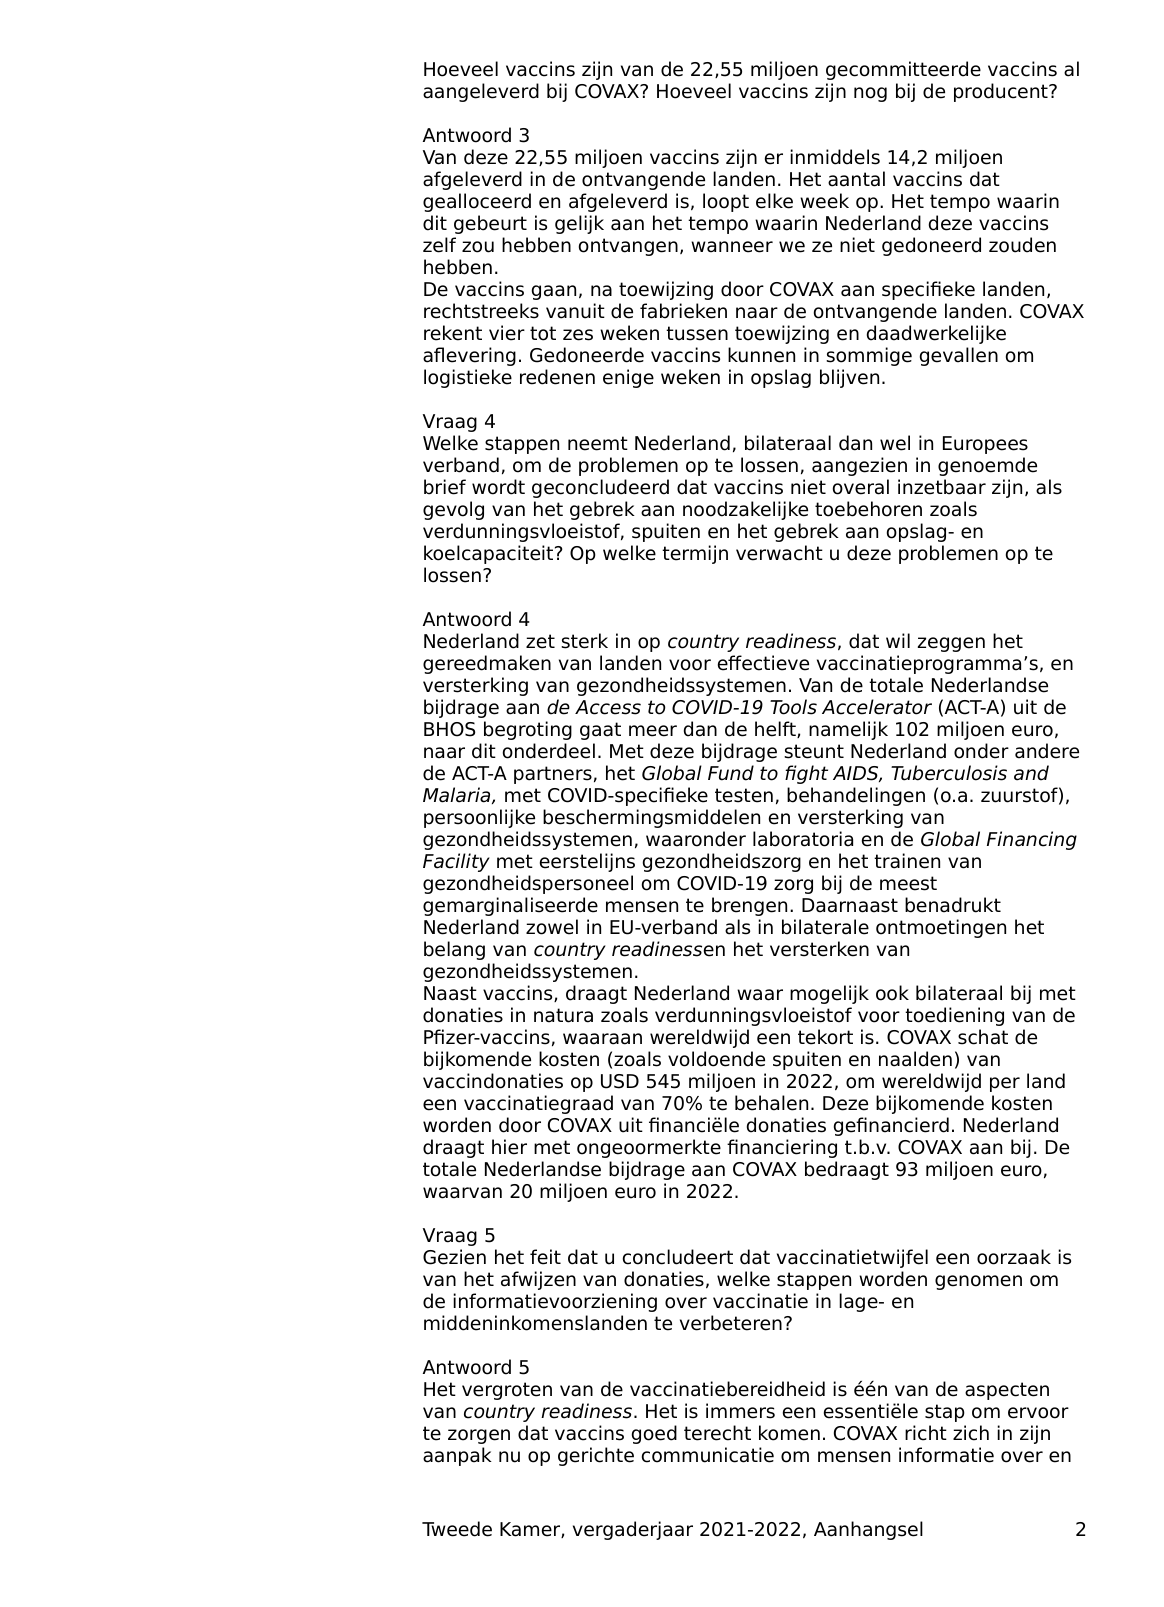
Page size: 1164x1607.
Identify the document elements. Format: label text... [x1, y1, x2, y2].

text Antwoord 4 [422, 609, 1087, 631]
text Hoeveel vaccins zijn van de 22,55 miljoen gecommitteerde vaccins al aangeleverd bij COVAX? Hoeveel vaccins zijn nog bij de producent? [422, 59, 1087, 103]
text Vraag 5 [422, 1225, 1087, 1247]
text Antwoord 5 [422, 1357, 1087, 1379]
text Het vergroten van de vaccinatiebereidheid is één van de aspecten van country readiness. Het is immers een essentiële stap om ervoor te zorgen dat vaccins goed terecht komen. COVAX richt zich in zijn aanpak nu op gerichte communicatie om mensen informatie over en [422, 1379, 1087, 1467]
text Naast vaccins, draagt Nederland waar mogelijk ook bilateraal bij met donaties in natura zoals verdunningsvloeistof voor toediening van de Pfizer-vaccins, waaraan wereldwijd een tekort is. COVAX schat de bijkomende kosten (zoals voldoende spuiten en naalden) van vaccindonaties op USD 545 miljoen in 2022, om wereldwijd per land een vaccinatiegraad van 70% te behalen. Deze bijkomende kosten worden door COVAX uit financiële donaties gefinancierd. Nederland draagt hier met ongeoormerkte financiering t.b.v. COVAX aan bij. De totale Nederlandse bijdrage aan COVAX bedraagt 93 miljoen euro, waarvan 20 miljoen euro in 2022. [422, 983, 1087, 1203]
text De vaccins gaan, na toewijzing door COVAX aan specifieke landen, rechtstreeks vanuit de fabrieken naar de ontvangende landen. COVAX rekent vier tot zes weken tussen toewijzing en daadwerkelijke aflevering. Gedoneerde vaccins kunnen in sommige gevallen om logistieke redenen enige weken in opslag blijven. [422, 279, 1087, 389]
text Welke stappen neemt Nederland, bilateraal dan wel in Europees verband, om de problemen op te lossen, aangezien in genoemde brief wordt geconcludeerd dat vaccins niet overal inzetbaar zijn, als gevolg van het gebrek aan noodzakelijke toebehoren zoals verdunningsvloeistof, spuiten en het gebrek aan opslag- en koelcapaciteit? Op welke termijn verwacht u deze problemen op te lossen? [422, 433, 1087, 587]
text Van deze 22,55 miljoen vaccins zijn er inmiddels 14,2 miljoen afgeleverd in de ontvangende landen. Het aantal vaccins dat gealloceerd en afgeleverd is, loopt elke week op. Het tempo waarin dit gebeurt is gelijk aan het tempo waarin Nederland deze vaccins zelf zou hebben ontvangen, wanneer we ze niet gedoneerd zouden hebben. [422, 147, 1087, 279]
text Nederland zet sterk in op country readiness, dat wil zeggen het gereedmaken van landen voor effectieve vaccinatieprogramma’s, en versterking van gezondheidssystemen. Van de totale Nederlandse bijdrage aan de Access to COVID-19 Tools Accelerator (ACT-A) uit de BHOS begroting gaat meer dan de helft, namelijk 102 miljoen euro, naar dit onderdeel. Met deze bijdrage steunt Nederland onder andere de ACT-A partners, het Global Fund to fight AIDS, Tuberculosis and Malaria, met COVID-specifieke testen, behandelingen (o.a. zuurstof), persoonlijke beschermingsmiddelen en versterking van gezondheidssystemen, waaronder laboratoria en de Global Financing Facility met eerstelijns gezondheidszorg en het trainen van gezondheidspersoneel om COVID-19 zorg bij de meest gemarginaliseerde mensen te brengen. Daarnaast benadrukt Nederland zowel in EU-verband als in bilaterale ontmoetingen het belang van country readinessen het versterken van gezondheidssystemen. [422, 631, 1087, 983]
text Vraag 4 [422, 411, 1087, 433]
text Gezien het feit dat u concludeert dat vaccinatietwijfel een oorzaak is van het afwijzen van donaties, welke stappen worden genomen om de informatievoorziening over vaccinatie in lage- en middeninkomenslanden te verbeteren? [422, 1247, 1087, 1335]
text Antwoord 3 [422, 125, 1087, 147]
